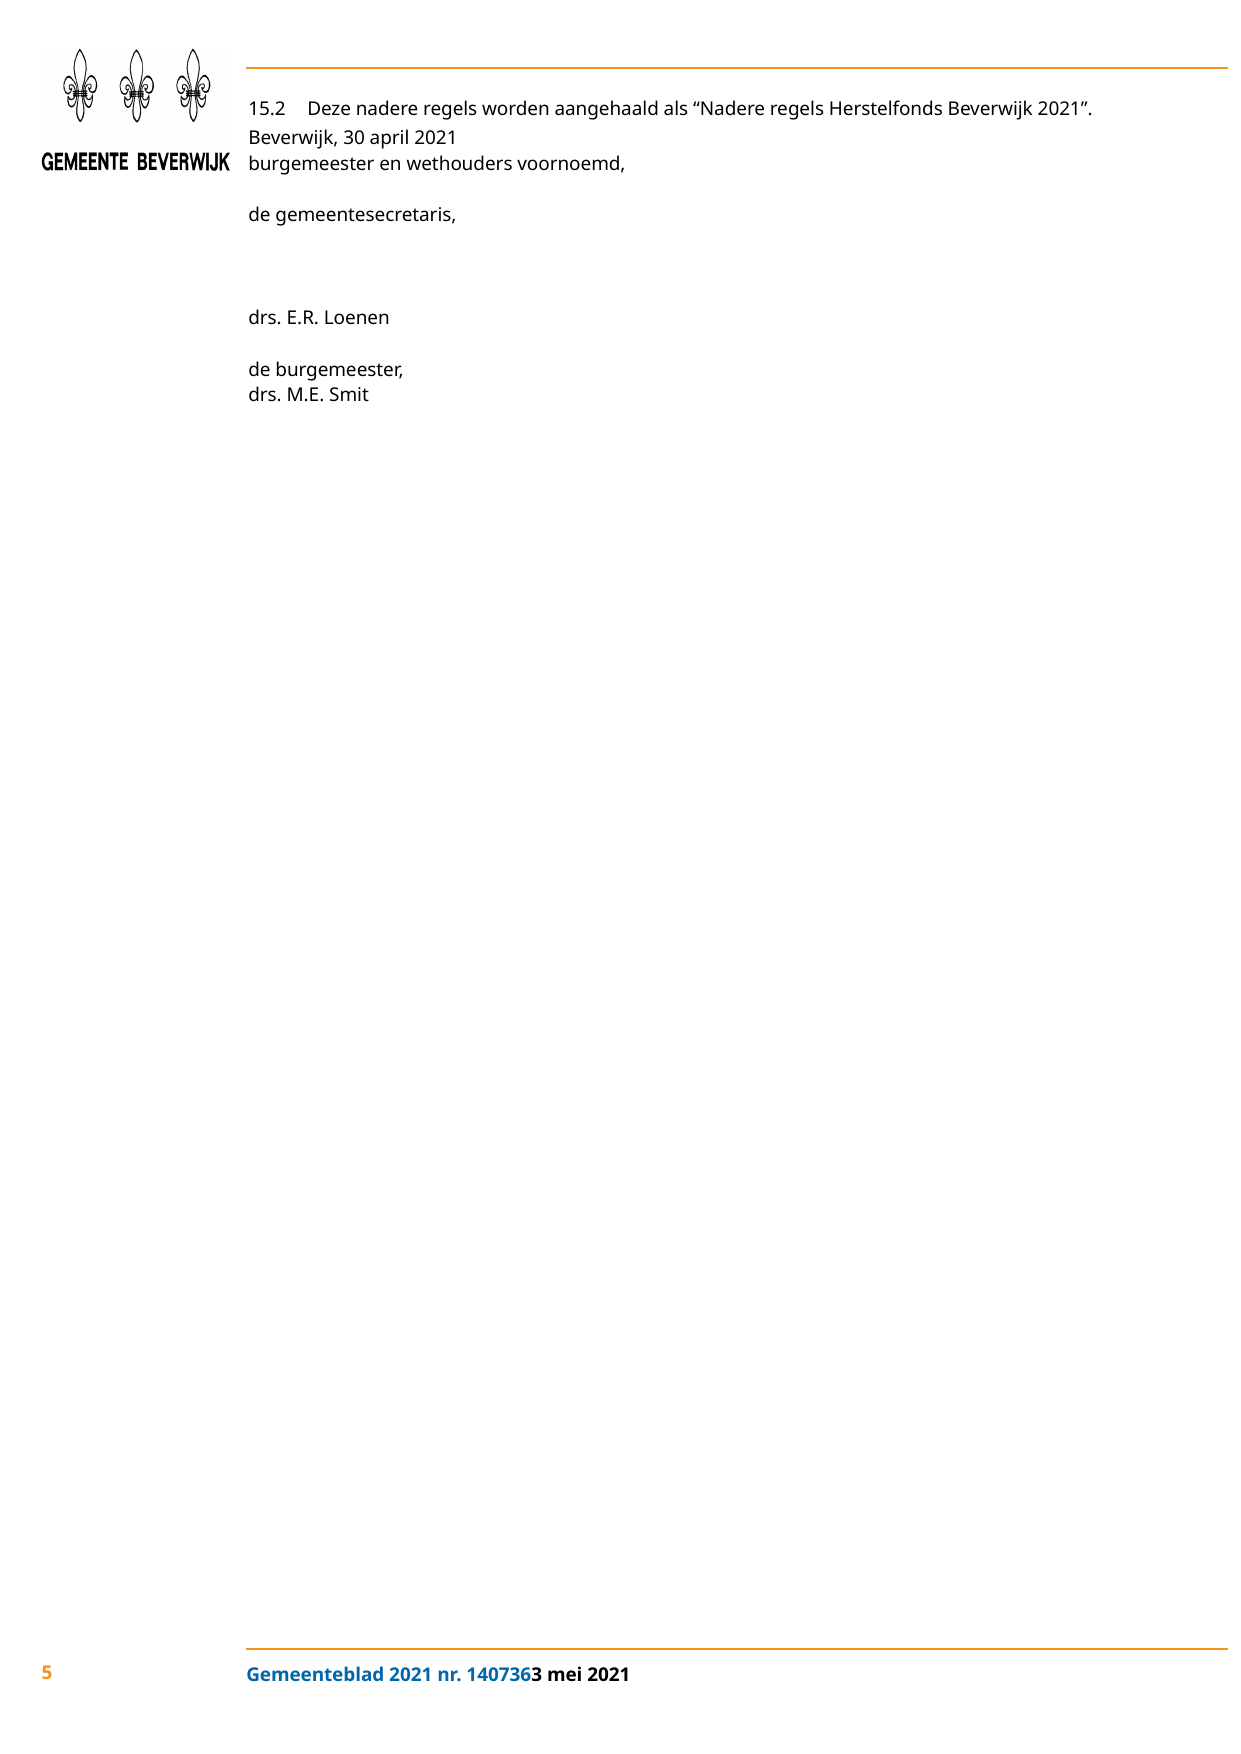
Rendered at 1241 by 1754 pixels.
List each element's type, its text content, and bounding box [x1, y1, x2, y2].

list Deze nadere regels worden aangehaald als “Nadere regels Herstelfonds Beverwijk 2021”. [248, 95, 1152, 121]
text drs. E.R. Loenen [248, 304, 1152, 330]
text drs. M.E. Smit [248, 382, 1152, 407]
text burgemeester en wethouders voornoemd, [248, 150, 1152, 176]
text de burgemeester, [248, 356, 1152, 382]
text de gemeentesecretaris, [248, 202, 1152, 227]
picture [41, 47, 231, 172]
text Beverwijk, 30 april 2021 [248, 124, 1152, 150]
